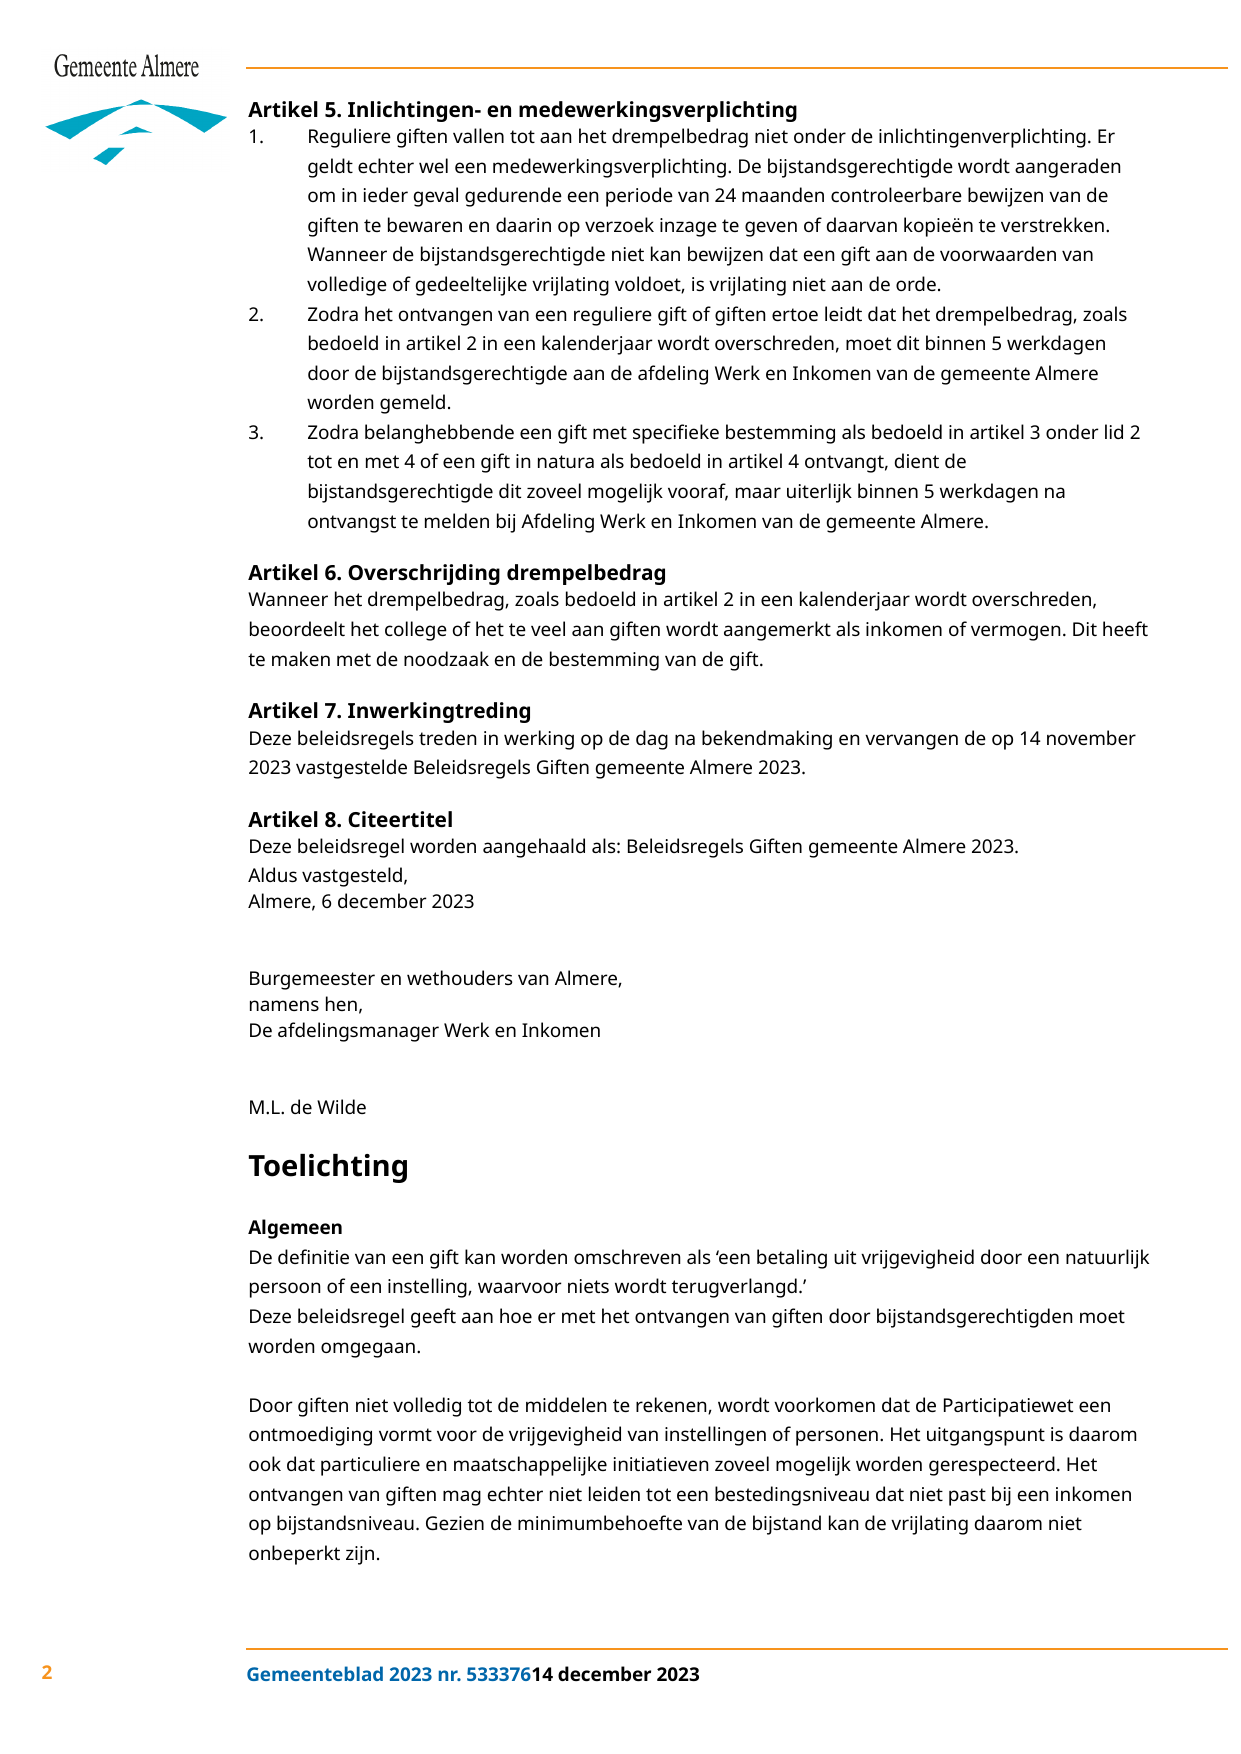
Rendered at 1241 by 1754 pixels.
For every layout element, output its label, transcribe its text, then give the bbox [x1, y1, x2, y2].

text Toelichting [248, 1146, 1152, 1185]
list Zodra belanghebbende een gift met specifieke bestemming als bedoeld in artikel 3 onder lid 2 tot en met 4 of een gift in natura als bedoeld in artikel 4 ontvangt, dient de bijstandsgerechtigde dit zoveel mogelijk vooraf, maar uiterlijk binnen 5 werkdagen na ontvangst te melden bij Afdeling Werk en Inkomen van de gemeente Almere. [248, 419, 1152, 533]
text Wanneer het drempelbedrag, zoals bedoeld in artikel 2 in een kalenderjaar wordt overschreden, beoordeelt het college of het te veel aan giften wordt aangemerkt als inkomen of vermogen. Dit heeft te maken met de noodzaak en de bestemming van de gift. [248, 587, 1152, 672]
picture [41, 47, 231, 172]
text Algemeen [248, 1214, 1152, 1240]
text Artikel 6. Overschrijding drempelbedrag [248, 558, 1152, 587]
text Almere, 6 december 2023 [248, 888, 1152, 914]
text De afdelingsmanager Werk en Inkomen [248, 1017, 1152, 1043]
text Deze beleidsregel geeft aan hoe er met het ontvangen van giften door bijstandsgerechtigden moet worden omgegaan. [248, 1303, 1152, 1359]
text De definitie van een gift kan worden omschreven als ‘een betaling uit vrijgevigheid door een natuurlijk persoon of een instelling, waarvoor niets wordt terugverlangd.’ [248, 1244, 1152, 1299]
list Reguliere giften vallen tot aan het drempelbedrag niet onder de inlichtingenverplichting. Er geldt echter wel een medewerkingsverplichting. De bijstandsgerechtigde wordt aangeraden om in ieder geval gedurende een periode van 24 maanden controleerbare bewijzen van de giften te bewaren en daarin op verzoek inzage te geven of daarvan kopieën te verstrekken. Wanneer de bijstandsgerechtigde niet kan bewijzen dat een gift aan de voorwaarden van volledige of gedeeltelijke vrijlating voldoet, is vrijlating niet aan de orde. [248, 123, 1152, 297]
text Artikel 7. Inwerkingtreding [248, 696, 1152, 725]
text Door giften niet volledig tot de middelen te rekenen, wordt voorkomen dat de Participatiewet een ontmoediging vormt voor de vrijgevigheid van instellingen of personen. Het uitgangspunt is daarom ook dat particuliere en maatschappelijke initiatieven zoveel mogelijk worden gerespecteerd. Het ontvangen van giften mag echter niet leiden tot een bestedingsniveau dat niet past bij een inkomen op bijstandsniveau. Gezien de minimumbehoefte van de bijstand kan de vrijlating daarom niet onbeperkt zijn. [248, 1392, 1152, 1566]
text namens hen, [248, 991, 1152, 1017]
text Aldus vastgesteld, [248, 863, 1152, 888]
text Burgemeester en wethouders van Almere, [248, 966, 1152, 991]
text Deze beleidsregel worden aangehaald als: Beleidsregels Giften gemeente Almere 2023. [248, 833, 1152, 859]
list Zodra het ontvangen van een reguliere gift of giften ertoe leidt dat het drempelbedrag, zoals bedoeld in artikel 2 in een kalenderjaar wordt overschreden, moet dit binnen 5 werkdagen door de bijstandsgerechtigde aan de afdeling Werk en Inkomen van de gemeente Almere worden gemeld. [248, 301, 1152, 415]
text Deze beleidsregels treden in werking op de dag na bekendmaking en vervangen de op 14 november 2023 vastgestelde Beleidsregels Giften gemeente Almere 2023. [248, 725, 1152, 780]
text M.L. de Wilde [248, 1094, 1152, 1120]
text Artikel 5. Inlichtingen- en medewerkingsverplichting [248, 95, 1152, 123]
text Artikel 8. Citeertitel [248, 805, 1152, 833]
